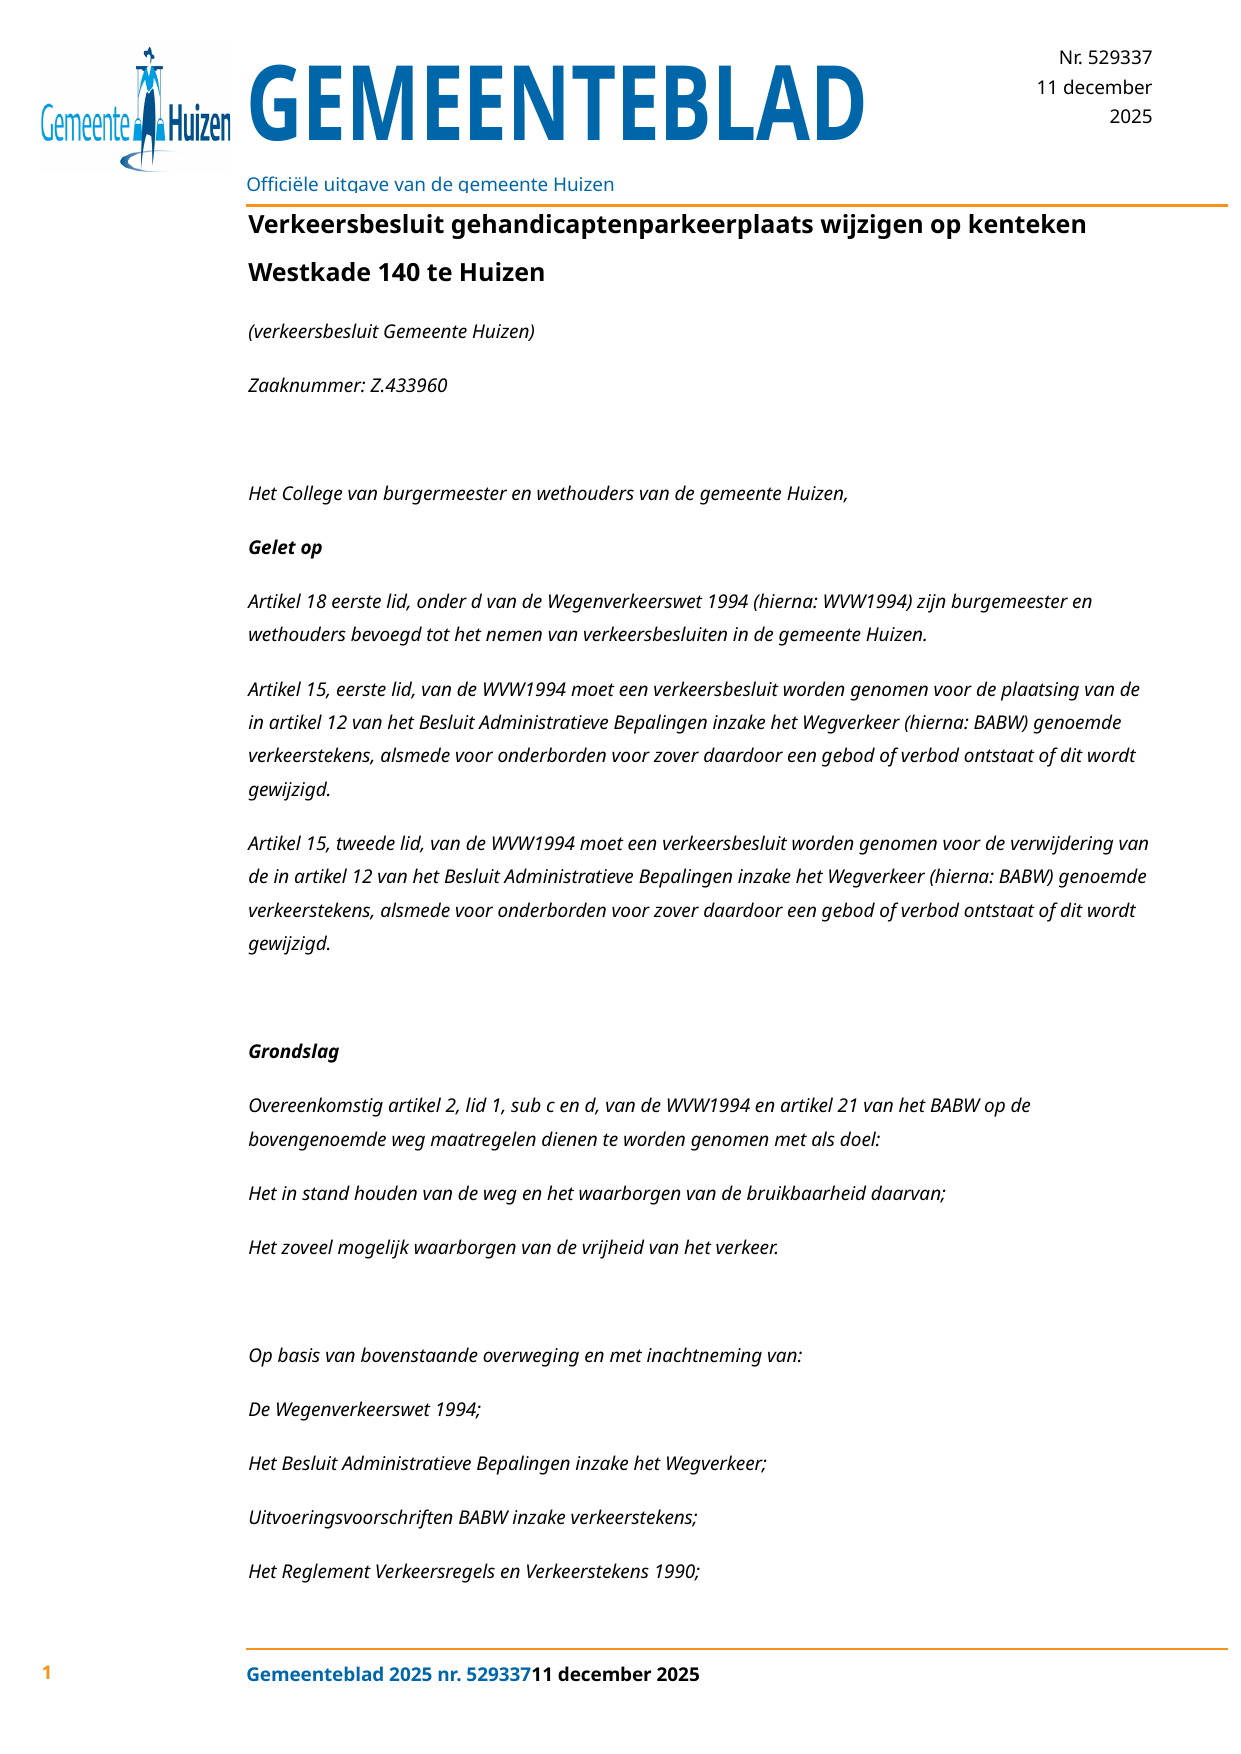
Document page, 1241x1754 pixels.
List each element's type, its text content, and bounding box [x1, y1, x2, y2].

text Op basis van bovenstaande overweging en met inachtneming van: [248, 1342, 1152, 1368]
text Overeenkomstig artikel 2, lid 1, sub c en d, van de WVW1994 en artikel 21 van het BABW op de bovengenoemde weg maatregelen dienen te worden genomen met als doel: [248, 1093, 1152, 1152]
text Het zoveel mogelijk waarborgen van de vrijheid van het verkeer. [248, 1234, 1152, 1260]
text Uitvoeringsvoorschriften BABW inzake verkeerstekens; [248, 1504, 1152, 1530]
text Het Besluit Administratieve Bepalingen inzake het Wegverkeer; [248, 1450, 1152, 1476]
text (verkeersbesluit Gemeente Huizen) [248, 318, 1152, 344]
text Het College van burgermeester en wethouders van de gemeente Huizen, [248, 480, 1152, 506]
text De Wegenverkeerswet 1994; [248, 1396, 1152, 1422]
text Artikel 18 eerste lid, onder d van de Wegenverkeerswet 1994 (hierna: WVW1994) zijn burgemeester en wethouders bevoegd tot het nemen van verkeersbesluiten in de gemeente Huizen. [248, 588, 1152, 647]
text Artikel 15, eerste lid, van de WVW1994 moet een verkeersbesluit worden genomen voor de plaatsing van de in artikel 12 van het Besluit Administratieve Bepalingen inzake het Wegverkeer (hierna: BABW) genoemde verkeerstekens, alsmede voor onderborden voor zover daardoor een gebod of verbod ontstaat of dit wordt gewijzigd. [248, 676, 1152, 802]
text Grondslag [248, 1038, 1152, 1064]
text Verkeersbesluit gehandicaptenparkeerplaats wijzigen op kenteken Westkade 140 te Huizen [248, 207, 1152, 288]
text Zaaknummer: Z.433960 [248, 372, 1152, 398]
picture [41, 47, 231, 172]
text Gelet op [248, 534, 1152, 560]
text Het Reglement Verkeersregels en Verkeerstekens 1990; [248, 1558, 1152, 1584]
text Artikel 15, tweede lid, van de WVW1994 moet een verkeersbesluit worden genomen voor de verwijdering van de in artikel 12 van het Besluit Administratieve Bepalingen inzake het Wegverkeer (hierna: BABW) genoemde verkeerstekens, alsmede voor onderborden voor zover daardoor een gebod of verbod ontstaat of dit wordt gewijzigd. [248, 830, 1152, 956]
text Het in stand houden van de weg en het waarborgen van de bruikbaarheid daarvan; [248, 1180, 1152, 1206]
